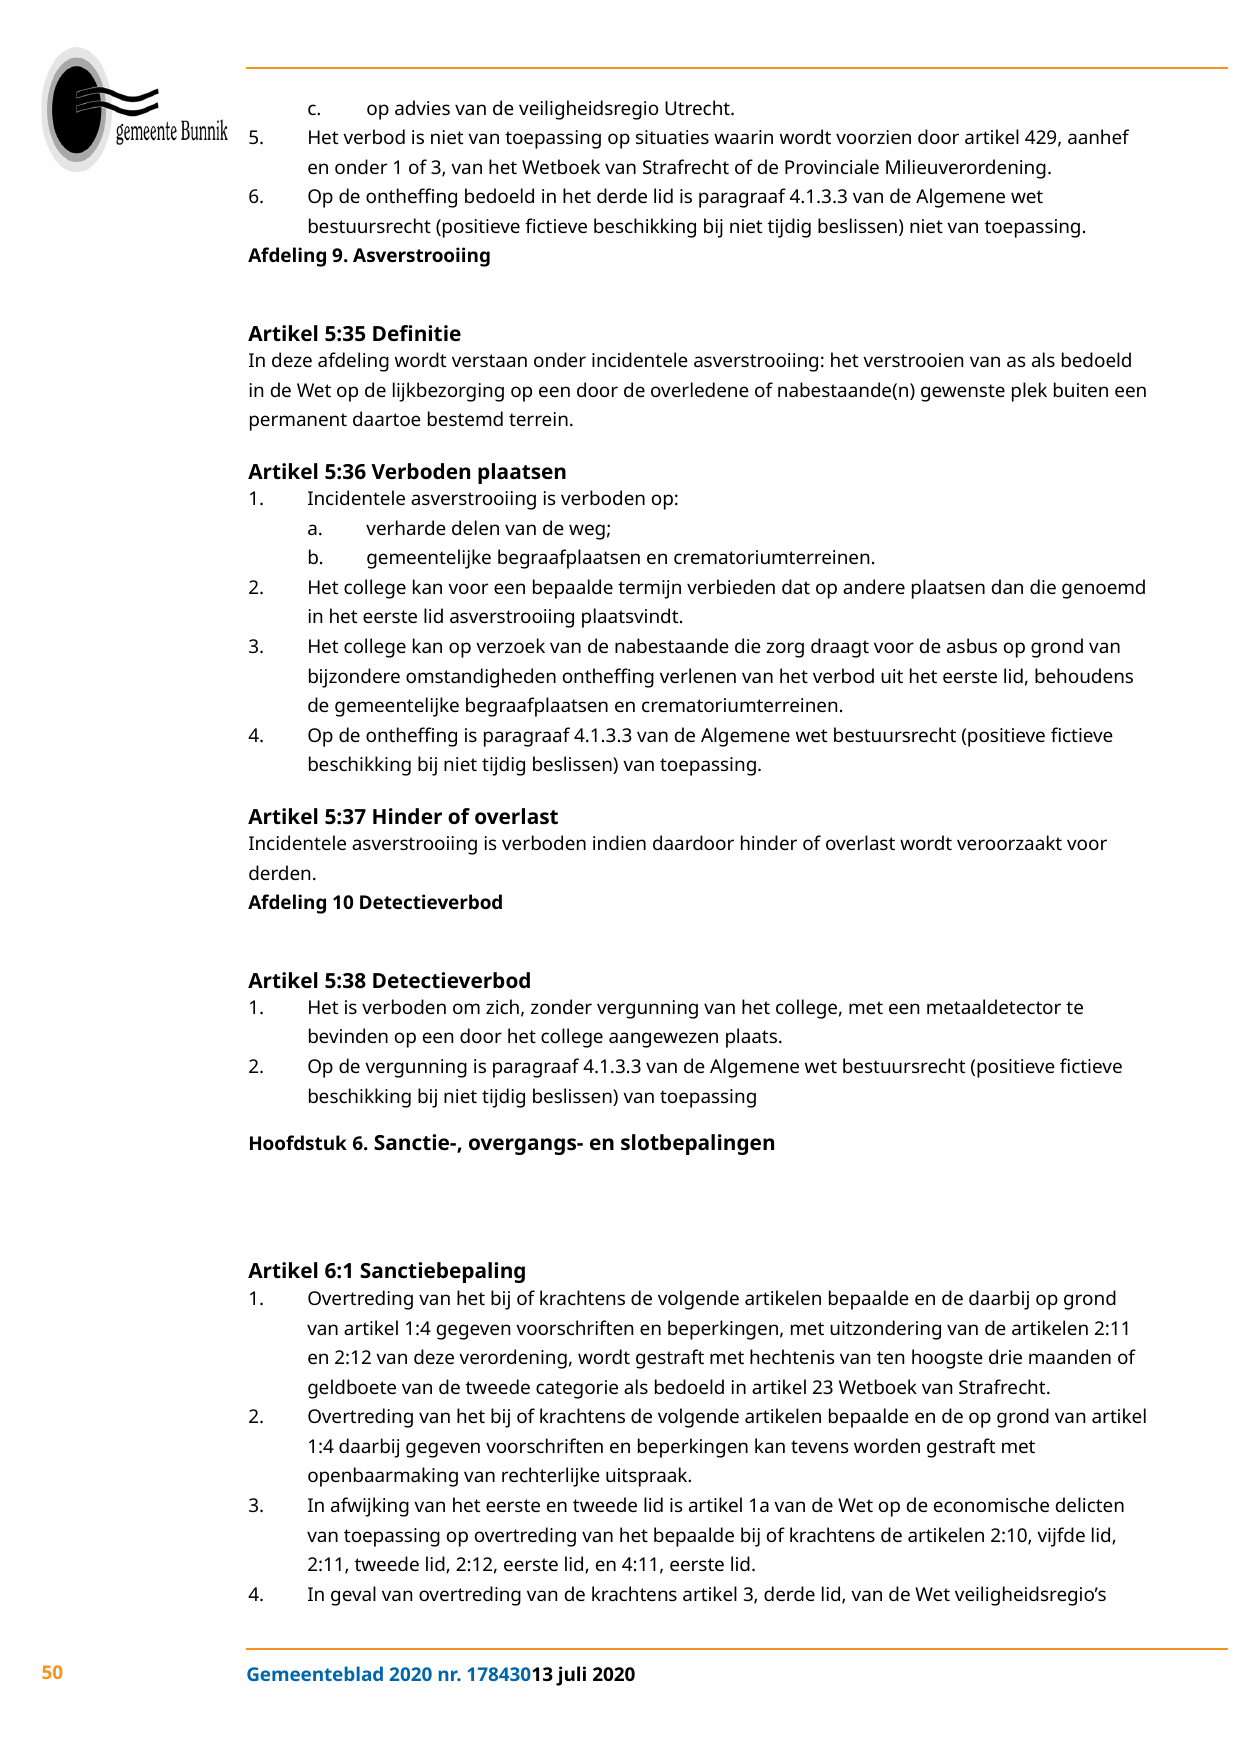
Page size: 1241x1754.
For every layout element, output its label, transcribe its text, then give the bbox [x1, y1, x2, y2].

text Artikel 5:38 Detectieverbod [248, 966, 1152, 994]
text Incidentele asverstrooiing is verboden indien daardoor hinder of overlast wordt veroorzaakt voor derden. [248, 830, 1152, 886]
list Overtreding van het bij of krachtens de volgende artikelen bepaalde en de daarbij op grond van artikel 1:4 gegeven voorschriften en beperkingen, met uitzondering van de artikelen 2:11 en 2:12 van deze verordening, wordt gestraft met hechtenis van ten hoogste drie maanden of geldboete van de tweede categorie als bedoeld in artikel 23 Wetboek van Strafrecht. [248, 1285, 1152, 1399]
text Artikel 5:35 Definitie [248, 319, 1152, 347]
list Het college kan op verzoek van de nabestaande die zorg draagt voor de asbus op grond van bijzondere omstandigheden ontheffing verlenen van het verbod uit het eerste lid, behoudens de gemeentelijke begraafplaatsen en crematoriumterreinen. [248, 633, 1152, 718]
picture [41, 47, 231, 172]
list Het is verboden om zich, zonder vergunning van het college, met een metaaldetector te bevinden op een door het college aangewezen plaats. [248, 994, 1152, 1049]
list Het college kan voor een bepaalde termijn verbieden dat op andere plaatsen dan die genoemd in het eerste lid asverstrooiing plaatsvindt. [248, 574, 1152, 629]
text Hoofdstuk 6. Sanctie-, overgangs- en slotbepalingen [248, 1128, 1152, 1157]
list In geval van overtreding van de krachtens artikel 3, derde lid, van de Wet veiligheidsregio’s [248, 1581, 1152, 1607]
list Het verbod is niet van toepassing op situaties waarin wordt voorzien door artikel 429, aanhef en onder 1 of 3, van het Wetboek van Strafrecht of de Provinciale Milieuverordening. [248, 124, 1152, 180]
list Op de ontheffing bedoeld in het derde lid is paragraaf 4.1.3.3 van de Algemene wet bestuursrecht (positieve fictieve beschikking bij niet tijdig beslissen) niet van toepassing. [248, 183, 1152, 239]
text In deze afdeling wordt verstaan onder incidentele asverstrooiing: het verstrooien van as als bedoeld in de Wet op de lijkbezorging op een door de overledene of nabestaande(n) gewenste plek buiten een permanent daartoe bestemd terrein. [248, 347, 1152, 432]
list op advies van de veiligheidsregio Utrecht. [307, 95, 1152, 121]
text Artikel 5:36 Verboden plaatsen [248, 457, 1152, 485]
list Op de ontheffing is paragraaf 4.1.3.3 van de Algemene wet bestuursrecht (positieve fictieve beschikking bij niet tijdig beslissen) van toepassing. [248, 722, 1152, 777]
list gemeentelijke begraafplaatsen en crematoriumterreinen. [307, 544, 1152, 570]
text Afdeling 10 Detectieverbod [248, 889, 1152, 915]
list In afwijking van het eerste en tweede lid is artikel 1a van de Wet op de economische delicten van toepassing op overtreding van het bepaalde bij of krachtens de artikelen 2:10, vijfde lid, 2:11, tweede lid, 2:12, eerste lid, en 4:11, eerste lid. [248, 1492, 1152, 1577]
list verharde delen van de weg; [307, 515, 1152, 541]
text Artikel 6:1 Sanctiebepaling [248, 1257, 1152, 1285]
list Op de vergunning is paragraaf 4.1.3.3 van de Algemene wet bestuursrecht (positieve fictieve beschikking bij niet tijdig beslissen) van toepassing [248, 1053, 1152, 1109]
list Incidentele asverstrooiing is verboden op: [248, 485, 1152, 511]
text Artikel 5:37 Hinder of overlast [248, 802, 1152, 830]
list Overtreding van het bij of krachtens de volgende artikelen bepaalde en de op grond van artikel 1:4 daarbij gegeven voorschriften en beperkingen kan tevens worden gestraft met openbaarmaking van rechterlijke uitspraak. [248, 1403, 1152, 1488]
text Afdeling 9. Asverstrooiing [248, 243, 1152, 268]
